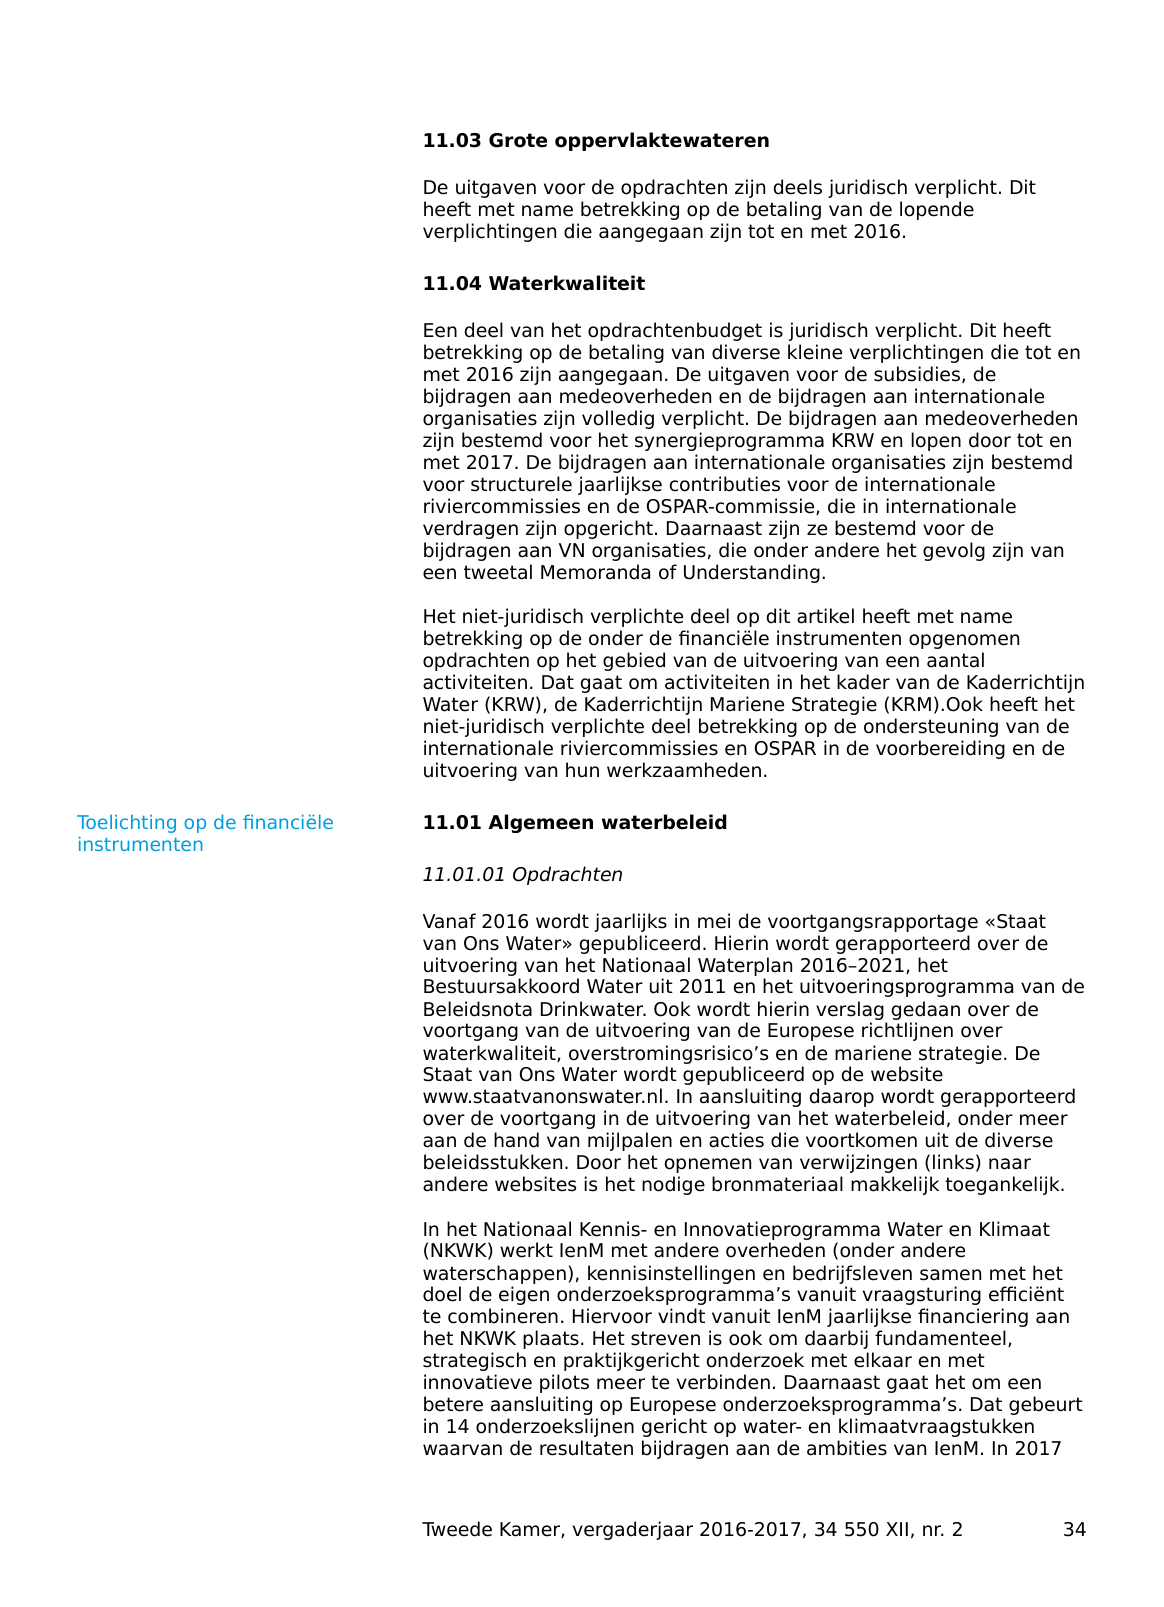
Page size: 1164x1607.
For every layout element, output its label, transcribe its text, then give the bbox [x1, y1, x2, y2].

text In het Nationaal Kennis- en Innovatieprogramma Water en Klimaat (NKWK) werkt IenM met andere overheden (onder andere waterschappen), kennisinstellingen en bedrijfsleven samen met het doel de eigen onderzoeksprogramma’s vanuit vraagsturing efficiënt te combineren. Hiervoor vindt vanuit IenM jaarlijkse financiering aan het NKWK plaats. Het streven is ook om daarbij fundamenteel, strategisch en praktijkgericht onderzoek met elkaar en met innovatieve pilots meer te verbinden. Daarnaast gaat het om een betere aansluiting op Europese onderzoeksprogramma’s. Dat gebeurt in 14 onderzoekslijnen gericht op water- en klimaatvraagstukken waarvan de resultaten bijdragen aan de ambities van IenM. In 2017 [422, 1218, 1087, 1460]
text Toelichting op de financiële instrumenten [77, 812, 399, 856]
subtitle 11.01 Algemeen waterbeleid [422, 812, 1087, 833]
text Een deel van het opdrachtenbudget is juridisch verplicht. Dit heeft betrekking op de betaling van diverse kleine verplichtingen die tot en met 2016 zijn aangegaan. De uitgaven voor de subsidies, de bijdragen aan medeoverheden en de bijdragen aan internationale organisaties zijn volledig verplicht. De bijdragen aan medeoverheden zijn bestemd voor het synergieprogramma KRW en lopen door tot en met 2017. De bijdragen aan internationale organisaties zijn bestemd voor structurele jaarlijkse contributies voor de internationale riviercommissies en de OSPAR-commissie, die in internationale verdragen zijn opgericht. Daarnaast zijn ze bestemd voor de bijdragen aan VN organisaties, die onder andere het gevolg zijn van een tweetal Memoranda of Understanding. [422, 320, 1087, 583]
text De uitgaven voor de opdrachten zijn deels juridisch verplicht. Dit heeft met name betrekking op de betaling van de lopende verplichtingen die aangegaan zijn tot en met 2016. [422, 177, 1087, 243]
text Vanaf 2016 wordt jaarlijks in mei de voortgangsrapportage «Staat van Ons Water» gepubliceerd. Hierin wordt gerapporteerd over de uitvoering van het Nationaal Waterplan 2016–2021, het Bestuursakkoord Water uit 2011 en het uitvoeringsprogramma van de Beleidsnota Drinkwater. Ook wordt hierin verslag gedaan over de voortgang van de uitvoering van de Europese richtlijnen over waterkwaliteit, overstromingsrisico’s en de mariene strategie. De Staat van Ons Water wordt gepubliceerd op de website www.staatvanonswater.nl. In aansluiting daarop wordt gerapporteerd over de voortgang in de uitvoering van het waterbeleid, onder meer aan de hand van mijlpalen en acties die voortkomen uit de diverse beleidsstukken. Door het opnemen van verwijzingen (links) naar andere websites is het nodige bronmateriaal makkelijk toegankelijk. [422, 911, 1087, 1196]
text Het niet-juridisch verplichte deel op dit artikel heeft met name betrekking op de onder de financiële instrumenten opgenomen opdrachten op het gebied van de uitvoering van een aantal activiteiten. Dat gaat om activiteiten in het kader van de Kaderrichtijn Water (KRW), de Kaderrichtijn Mariene Strategie (KRM).Ook heeft het niet-juridisch verplichte deel betrekking op de ondersteuning van de internationale riviercommissies en OSPAR in de voorbereiding en de uitvoering van hun werkzaamheden. [422, 606, 1087, 782]
subtitle 11.03 Grote oppervlaktewateren [422, 130, 1087, 152]
subtitle 11.04 Waterkwaliteit [422, 273, 1087, 295]
subtitle 11.01.01 Opdrachten [422, 863, 1087, 886]
